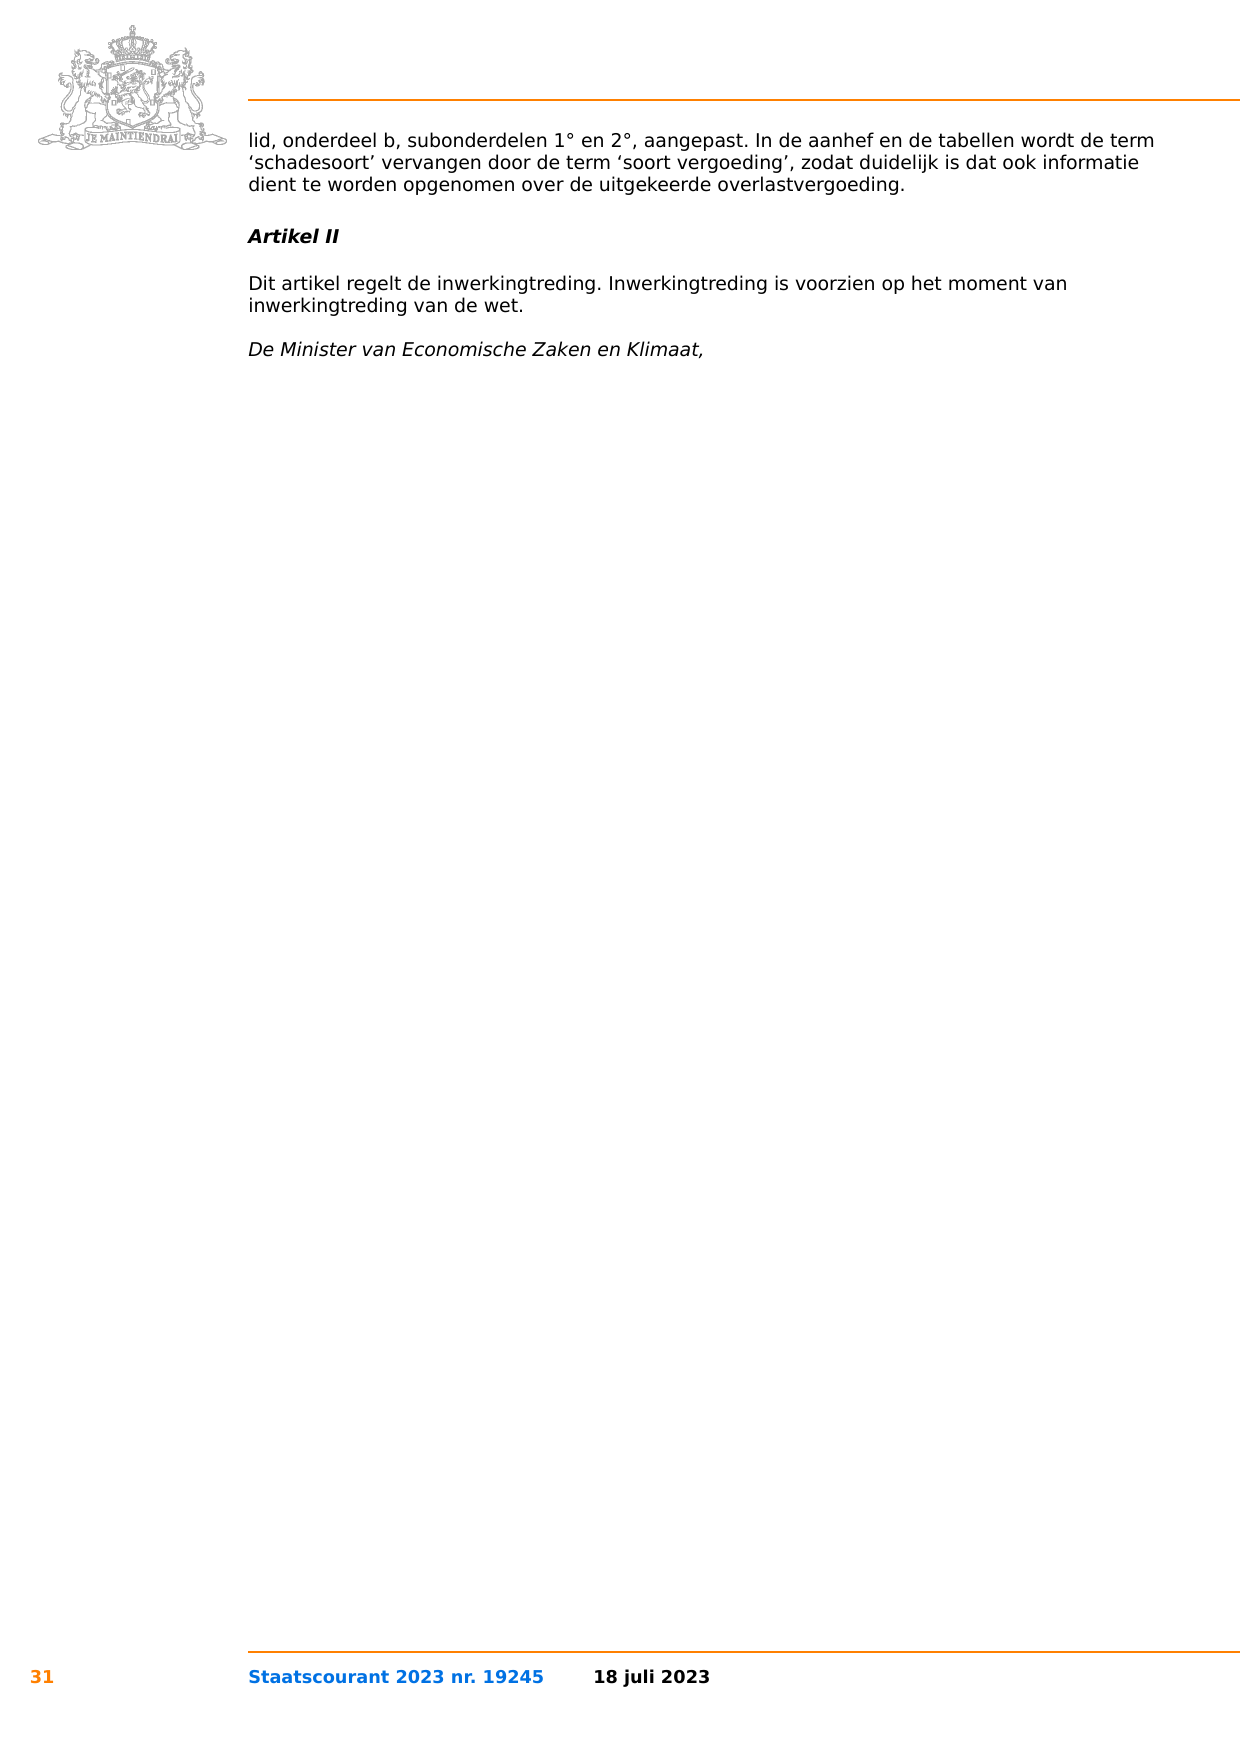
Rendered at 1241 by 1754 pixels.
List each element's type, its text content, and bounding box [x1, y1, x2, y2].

text Dit artikel regelt de inwerkingtreding. Inwerkingtreding is voorzien op het moment van inwerkingtreding van de wet. [248, 273, 1163, 317]
subtitle Artikel II [248, 226, 1163, 248]
text De Minister van Economische Zaken en Klimaat, [248, 339, 1163, 361]
picture [38, 25, 227, 150]
text lid, onderdeel b, subonderdelen 1° en 2°, aangepast. In de aanhef en de tabellen wordt de term ‘schadesoort’ vervangen door de term ‘soort vergoeding’, zodat duidelijk is dat ook informatie dient te worden opgenomen over de uitgekeerde overlastvergoeding. [248, 130, 1163, 196]
